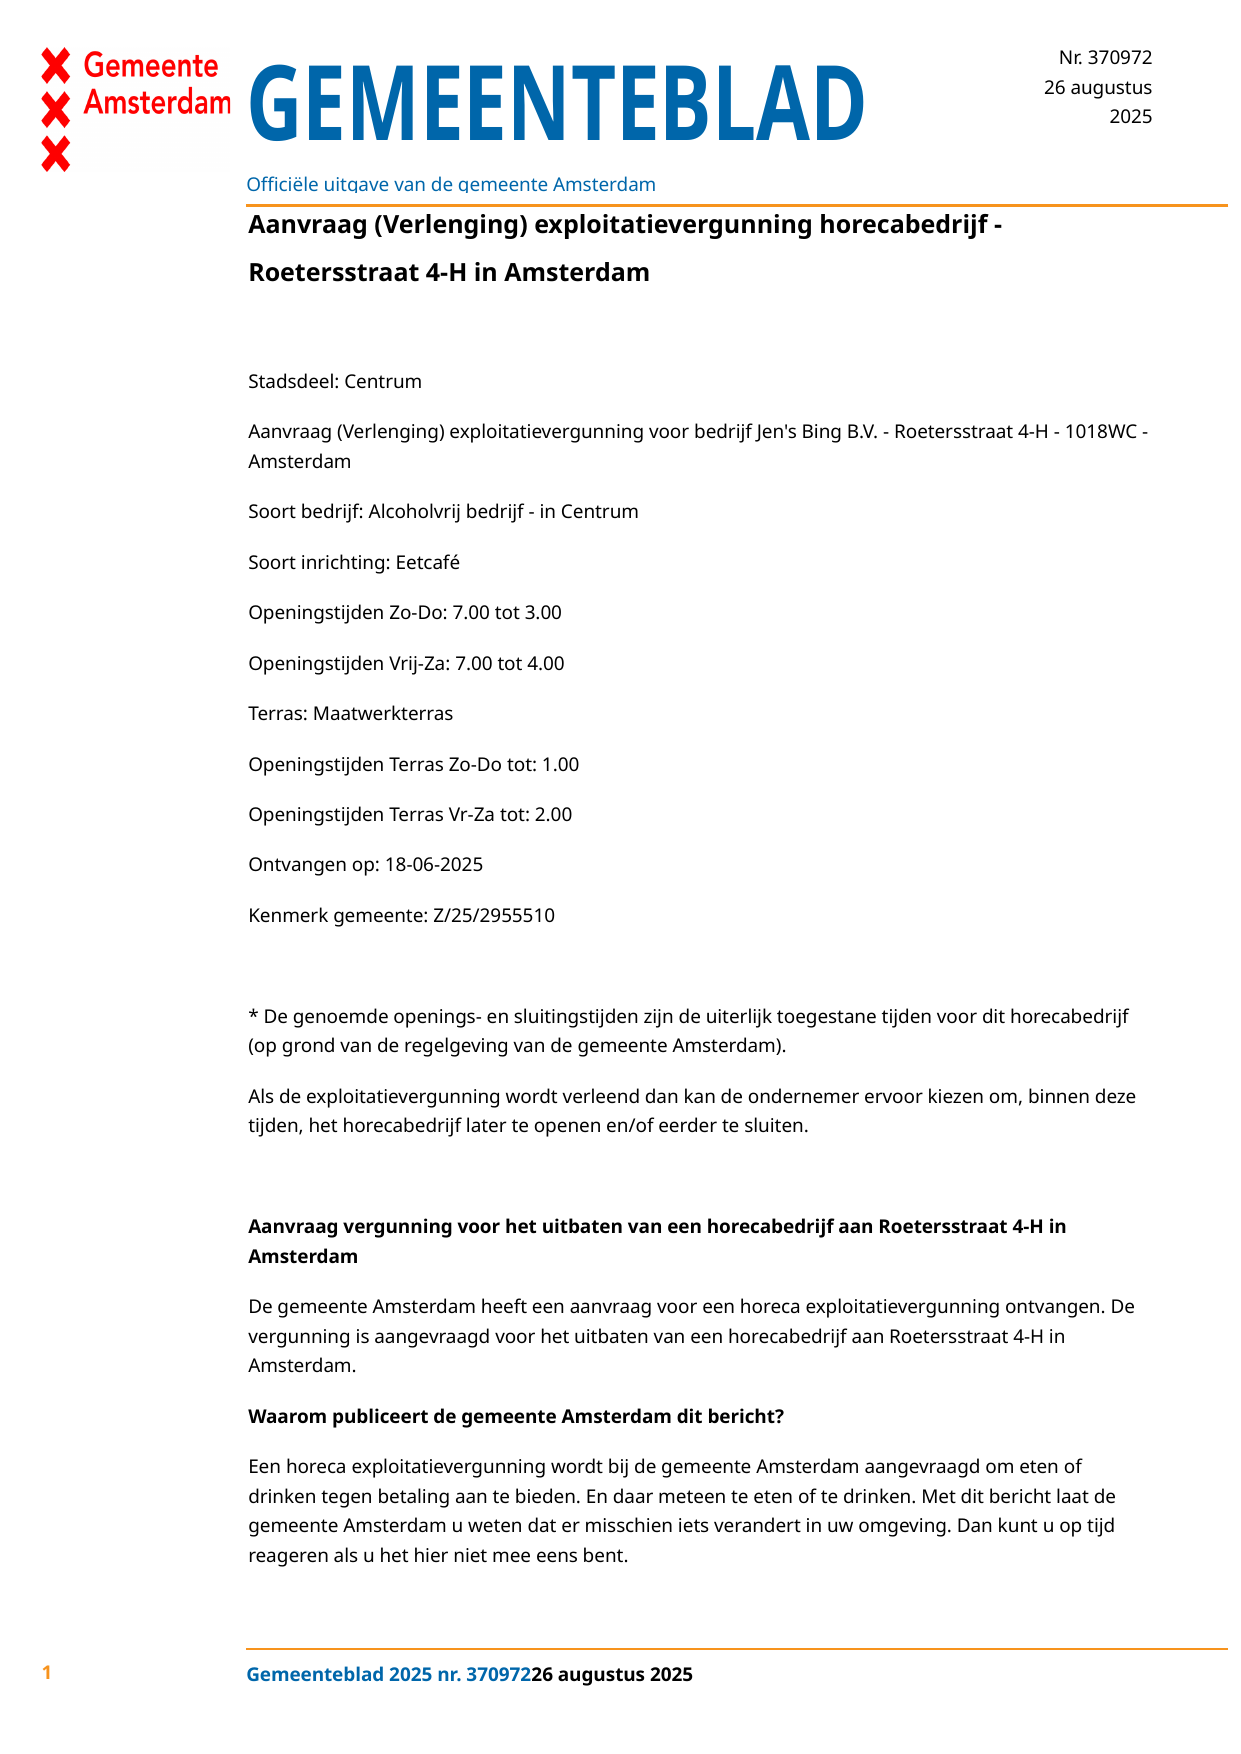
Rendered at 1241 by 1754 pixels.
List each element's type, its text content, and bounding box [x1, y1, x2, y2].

text Openingstijden Zo-Do: 7.00 tot 3.00 [248, 599, 1152, 625]
picture [41, 47, 231, 172]
text Kenmerk gemeente: Z/25/2955510 [248, 902, 1152, 928]
text De gemeente Amsterdam heeft een aanvraag voor een horeca exploitatievergunning ontvangen. De vergunning is aangevraagd voor het uitbaten van een horecabedrijf aan Roetersstraat 4-H in Amsterdam. [248, 1293, 1152, 1378]
text Openingstijden Terras Vr-Za tot: 2.00 [248, 801, 1152, 827]
text Als de exploitatievergunning wordt verleend dan kan de ondernemer ervoor kiezen om, binnen deze tijden, het horecabedrijf later te openen en/of eerder te sluiten. [248, 1083, 1152, 1138]
text Soort inrichting: Eetcafé [248, 549, 1152, 575]
text Ontvangen op: 18-06-2025 [248, 852, 1152, 877]
text * De genoemde openings- en sluitingstijden zijn de uiterlijk toegestane tijden voor dit horecabedrijf (op grond van de regelgeving van de gemeente Amsterdam). [248, 1003, 1152, 1058]
text Stadsdeel: Centrum [248, 368, 1152, 394]
text Openingstijden Vrij-Za: 7.00 tot 4.00 [248, 650, 1152, 676]
text Een horeca exploitatievergunning wordt bij de gemeente Amsterdam aangevraagd om eten of drinken tegen betaling aan te bieden. En daar meteen te eten of te drinken. Met dit bericht laat de gemeente Amsterdam u weten dat er misschien iets verandert in uw omgeving. Dan kunt u op tijd reageren als u het hier niet mee eens bent. [248, 1453, 1152, 1568]
text Aanvraag (Verlenging) exploitatievergunning voor bedrijf Jen's Bing B.V. - Roetersstraat 4-H - 1018WC - Amsterdam [248, 419, 1152, 474]
text Aanvraag (Verlenging) exploitatievergunning horecabedrijf - Roetersstraat 4-H in Amsterdam [248, 207, 1152, 288]
text Aanvraag vergunning voor het uitbaten van een horecabedrijf aan Roetersstraat 4-H in Amsterdam [248, 1213, 1152, 1269]
text Soort bedrijf: Alcoholvrij bedrijf - in Centrum [248, 499, 1152, 524]
text Waarom publiceert de gemeente Amsterdam dit bericht? [248, 1403, 1152, 1429]
text Openingstijden Terras Zo-Do tot: 1.00 [248, 751, 1152, 777]
text Terras: Maatwerkterras [248, 700, 1152, 726]
